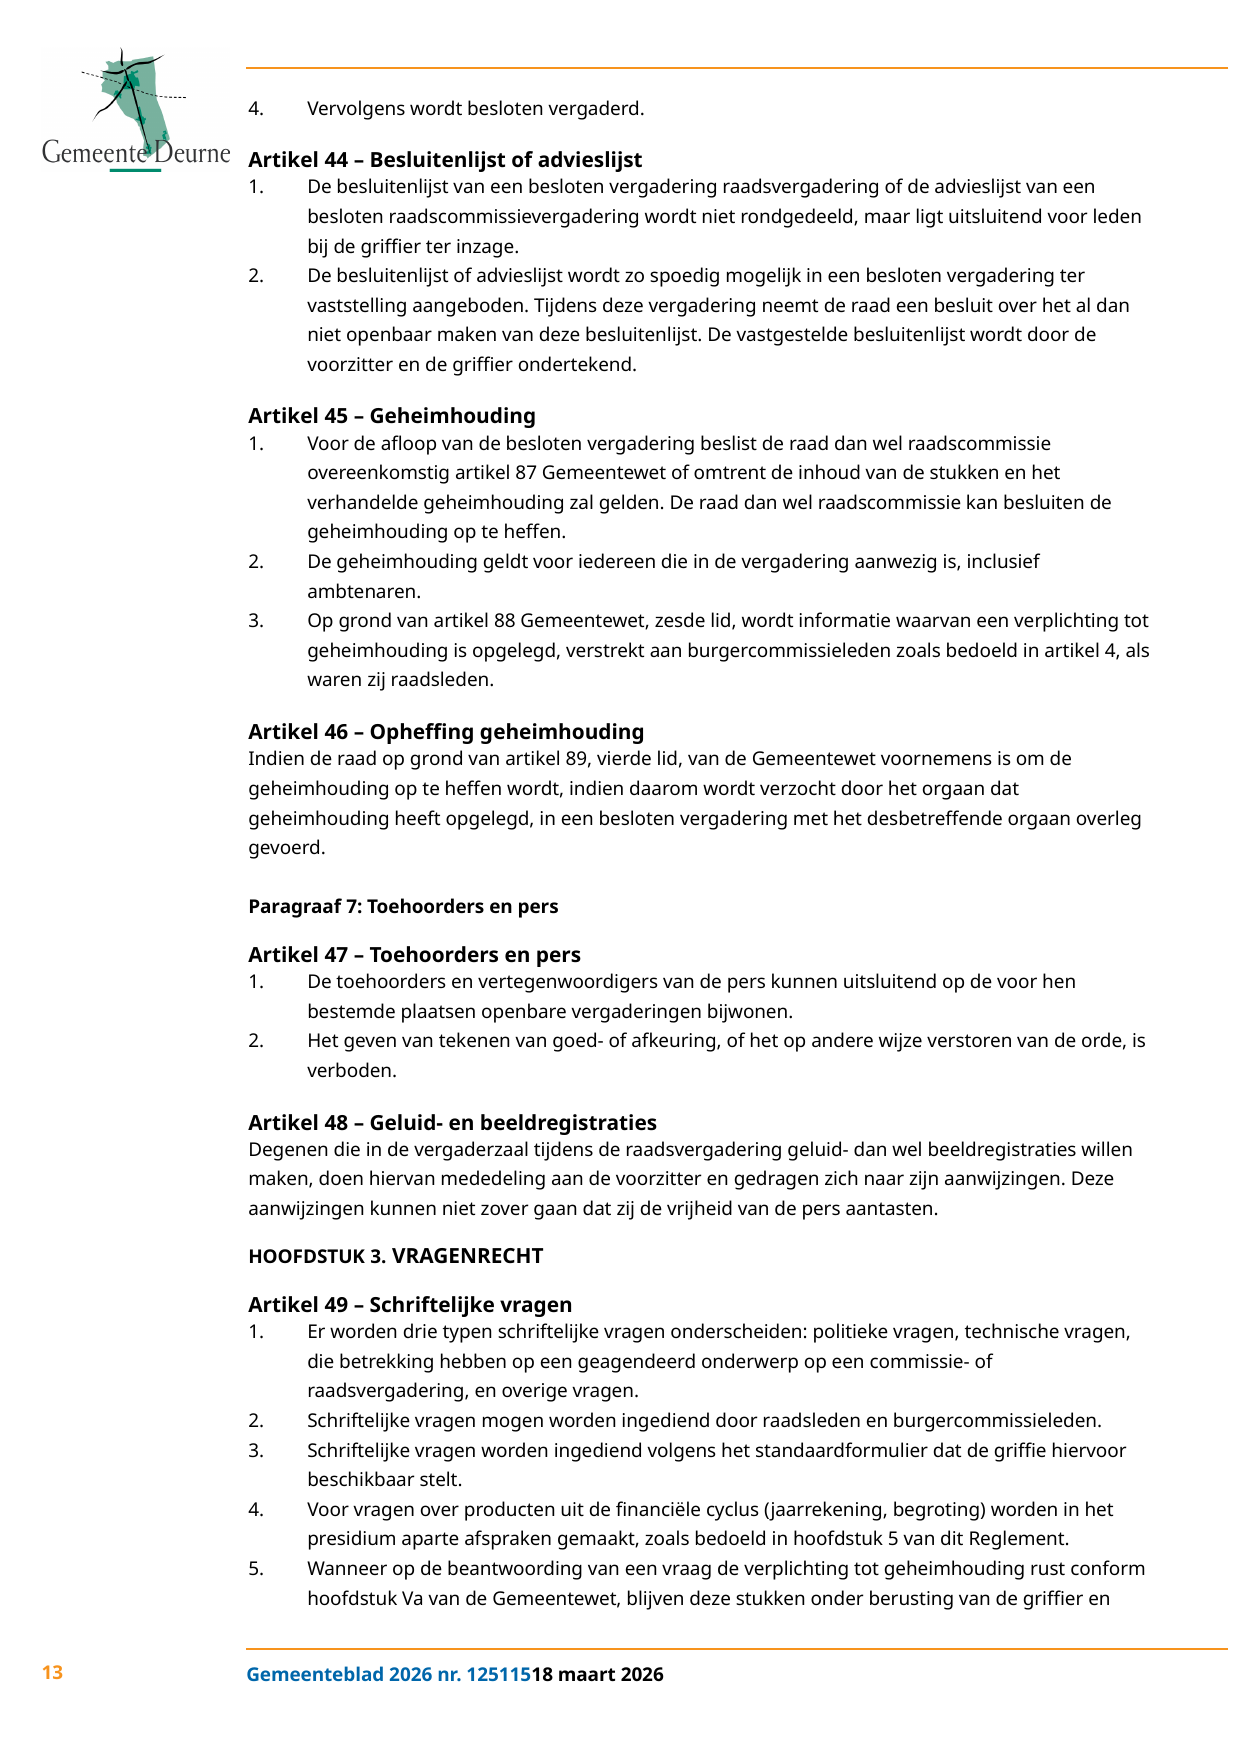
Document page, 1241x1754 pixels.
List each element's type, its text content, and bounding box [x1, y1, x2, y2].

list Wanneer op de beantwoording van een vraag de verplichting tot geheimhouding rust conform hoofdstuk Va van de Gemeentewet, blijven deze stukken onder berusting van de griffier en [248, 1555, 1152, 1611]
list De toehoorders en vertegenwoordigers van de pers kunnen uitsluitend op de voor hen bestemde plaatsen openbare vergaderingen bijwonen. [248, 968, 1152, 1024]
list De geheimhouding geldt voor iedereen die in de vergadering aanwezig is, inclusief ambtenaren. [248, 548, 1152, 604]
text HOOFDSTUK 3. VRAGENRECHT [248, 1241, 1152, 1269]
list Schriftelijke vragen mogen worden ingediend door raadsleden en burgercommissieleden. [248, 1407, 1152, 1433]
list Op grond van artikel 88 Gemeentewet, zesde lid, wordt informatie waarvan een verplichting tot geheimhouding is opgelegd, verstrekt aan burgercommissieleden zoals bedoeld in artikel 4, als waren zij raadsleden. [248, 607, 1152, 692]
text Artikel 48 – Geluid- en beeldregistraties [248, 1108, 1152, 1136]
list Het geven van tekenen van goed- of afkeuring, of het op andere wijze verstoren van de orde, is verboden. [248, 1028, 1152, 1083]
list Vervolgens wordt besloten vergaderd. [248, 95, 1152, 121]
text Paragraaf 7: Toehoorders en pers [248, 893, 1152, 919]
text Artikel 47 – Toehoorders en pers [248, 940, 1152, 968]
text Artikel 44 – Besluitenlijst of advieslijst [248, 145, 1152, 174]
text Artikel 46 – Opheffing geheimhouding [248, 717, 1152, 746]
text Degenen die in de vergaderzaal tijdens de raadsvergadering geluid- dan wel beeldregistraties willen maken, doen hiervan mededeling aan de voorzitter en gedragen zich naar zijn aanwijzingen. Deze aanwijzingen kunnen niet zover gaan dat zij de vrijheid van de pers aantasten. [248, 1136, 1152, 1221]
list Schriftelijke vragen worden ingediend volgens het standaardformulier dat de griffie hiervoor beschikbaar stelt. [248, 1437, 1152, 1492]
text Indien de raad op grond van artikel 89, vierde lid, van de Gemeentewet voornemens is om de geheimhouding op te heffen wordt, indien daarom wordt verzocht door het orgaan dat geheimhouding heeft opgelegd, in een besloten vergadering met het desbetreffende orgaan overleg gevoerd. [248, 746, 1152, 860]
list Er worden drie typen schriftelijke vragen onderscheiden: politieke vragen, technische vragen, die betrekking hebben op een geagendeerd onderwerp op een commissie- of raadsvergadering, en overige vragen. [248, 1318, 1152, 1403]
text Artikel 45 – Geheimhouding [248, 402, 1152, 430]
list De besluitenlijst of advieslijst wordt zo spoedig mogelijk in een besloten vergadering ter vaststelling aangeboden. Tijdens deze vergadering neemt de raad een besluit over het al dan niet openbaar maken van deze besluitenlijst. De vastgestelde besluitenlijst wordt door de voorzitter en de griffier ondertekend. [248, 262, 1152, 377]
list Voor vragen over producten uit de financiële cyclus (jaarrekening, begroting) worden in het presidium aparte afspraken gemaakt, zoals bedoeld in hoofdstuk 5 van dit Reglement. [248, 1496, 1152, 1551]
picture [41, 47, 231, 172]
text Artikel 49 – Schriftelijke vragen [248, 1290, 1152, 1318]
list Voor de afloop van de besloten vergadering beslist de raad dan wel raadscommissie overeenkomstig artikel 87 Gemeentewet of omtrent de inhoud van de stukken en het verhandelde geheimhouding zal gelden. De raad dan wel raadscommissie kan besluiten de geheimhouding op te heffen. [248, 430, 1152, 544]
list De besluitenlijst van een besloten vergadering raadsvergadering of de advieslijst van een besloten raadscommissievergadering wordt niet rondgedeeld, maar ligt uitsluitend voor leden bij de griffier ter inzage. [248, 174, 1152, 258]
